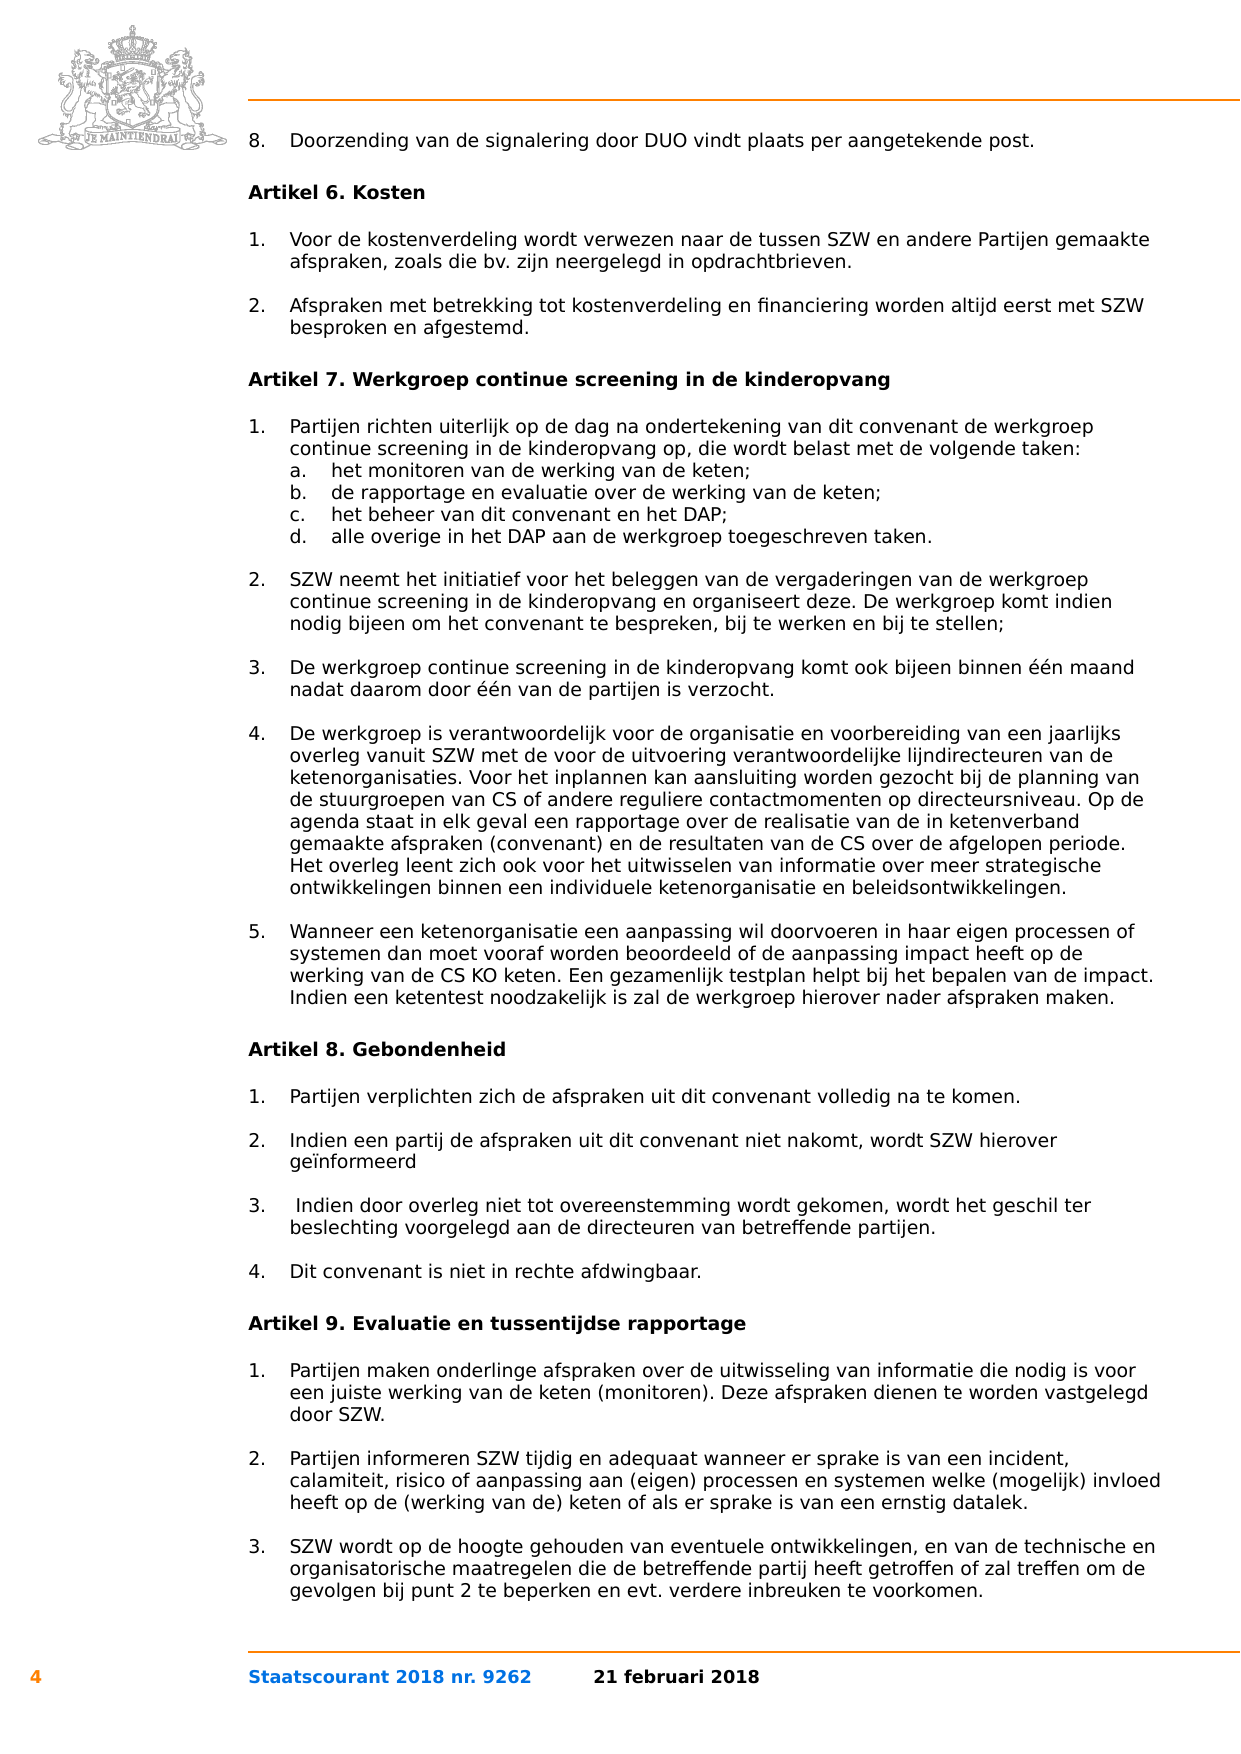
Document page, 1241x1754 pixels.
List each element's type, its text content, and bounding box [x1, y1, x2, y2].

text b. de rapportage en evaluatie over de werking van de keten; [289, 482, 1163, 503]
text 1. Partijen maken onderlinge afspraken over de uitwisseling van informatie die nodig is voor een juiste werking van de keten (monitoren). Deze afspraken dienen te worden vastgelegd door SZW. [248, 1360, 1163, 1426]
subtitle Artikel 6. Kosten [248, 182, 1163, 204]
text 2. Partijen informeren SZW tijdig en adequaat wanneer er sprake is van een incident, calamiteit, risico of aanpassing aan (eigen) processen en systemen welke (mogelijk) invloed heeft op de (werking van de) keten of als er sprake is van een ernstig datalek. [248, 1448, 1163, 1514]
text 2. Indien een partij de afspraken uit dit convenant niet nakomt, wordt SZW hierover geïnformeerd [248, 1129, 1163, 1173]
text a. het monitoren van de werking van de keten; [289, 459, 1163, 482]
text 3. De werkgroep continue screening in de kinderopvang komt ook bijeen binnen één maand nadat daarom door één van de partijen is verzocht. [248, 657, 1163, 701]
text 4. Dit convenant is niet in rechte afdwingbaar. [248, 1261, 1163, 1283]
text 3. SZW wordt op de hoogte gehouden van eventuele ontwikkelingen, en van de technische en organisatorische maatregelen die de betreffende partij heeft getroffen of zal treffen om de gevolgen bij punt 2 te beperken en evt. verdere inbreuken te voorkomen. [248, 1536, 1163, 1602]
subtitle Artikel 9. Evaluatie en tussentijdse rapportage [248, 1313, 1163, 1335]
text 2. Afspraken met betrekking tot kostenverdeling en financiering worden altijd eerst met SZW besproken en afgestemd. [248, 295, 1163, 339]
text d. alle overige in het DAP aan de werkgroep toegeschreven taken. [289, 526, 1163, 547]
text 4. De werkgroep is verantwoordelijk voor de organisatie en voorbereiding van een jaarlijks overleg vanuit SZW met de voor de uitvoering verantwoordelijke lijndirecteuren van de ketenorganisaties. Voor het inplannen kan aansluiting worden gezocht bij de planning van de stuurgroepen van CS of andere reguliere contactmomenten op directeursniveau. Op de agenda staat in elk geval een rapportage over de realisatie van de in ketenverband gemaakte afspraken (convenant) en de resultaten van de CS over de afgelopen periode. Het overleg leent zich ook voor het uitwisselen van informatie over meer strategische ontwikkelingen binnen een individuele ketenorganisatie en beleidsontwikkelingen. [248, 723, 1163, 899]
picture [38, 25, 227, 150]
text 1. Voor de kostenverdeling wordt verwezen naar de tussen SZW en andere Partijen gemaakte afspraken, zoals die bv. zijn neergelegd in opdrachtbrieven. [248, 229, 1163, 273]
text 1. Partijen richten uiterlijk op de dag na ondertekening van dit convenant de werkgroep continue screening in de kinderopvang op, die wordt belast met de volgende taken: [248, 416, 1163, 459]
text 1. Partijen verplichten zich de afspraken uit dit convenant volledig na te komen. [248, 1086, 1163, 1108]
text 5. Wanneer een ketenorganisatie een aanpassing wil doorvoeren in haar eigen processen of systemen dan moet vooraf worden beoordeeld of de aanpassing impact heeft op de werking van de CS KO keten. Een gezamenlijk testplan helpt bij het bepalen van de impact. Indien een ketentest noodzakelijk is zal de werkgroep hierover nader afspraken maken. [248, 921, 1163, 1009]
subtitle Artikel 8. Gebondenheid [248, 1039, 1163, 1061]
text 2. SZW neemt het initiatief voor het beleggen van de vergaderingen van de werkgroep continue screening in de kinderopvang en organiseert deze. De werkgroep komt indien nodig bijeen om het convenant te bespreken, bij te werken en bij te stellen; [248, 569, 1163, 635]
text c. het beheer van dit convenant en het DAP; [289, 503, 1163, 526]
text 8. Doorzending van de signalering door DUO vindt plaats per aangetekende post. [248, 130, 1163, 152]
subtitle Artikel 7. Werkgroep continue screening in de kinderopvang [248, 369, 1163, 391]
text 3. Indien door overleg niet tot overeenstemming wordt gekomen, wordt het geschil ter beslechting voorgelegd aan de directeuren van betreffende partijen. [248, 1195, 1163, 1239]
